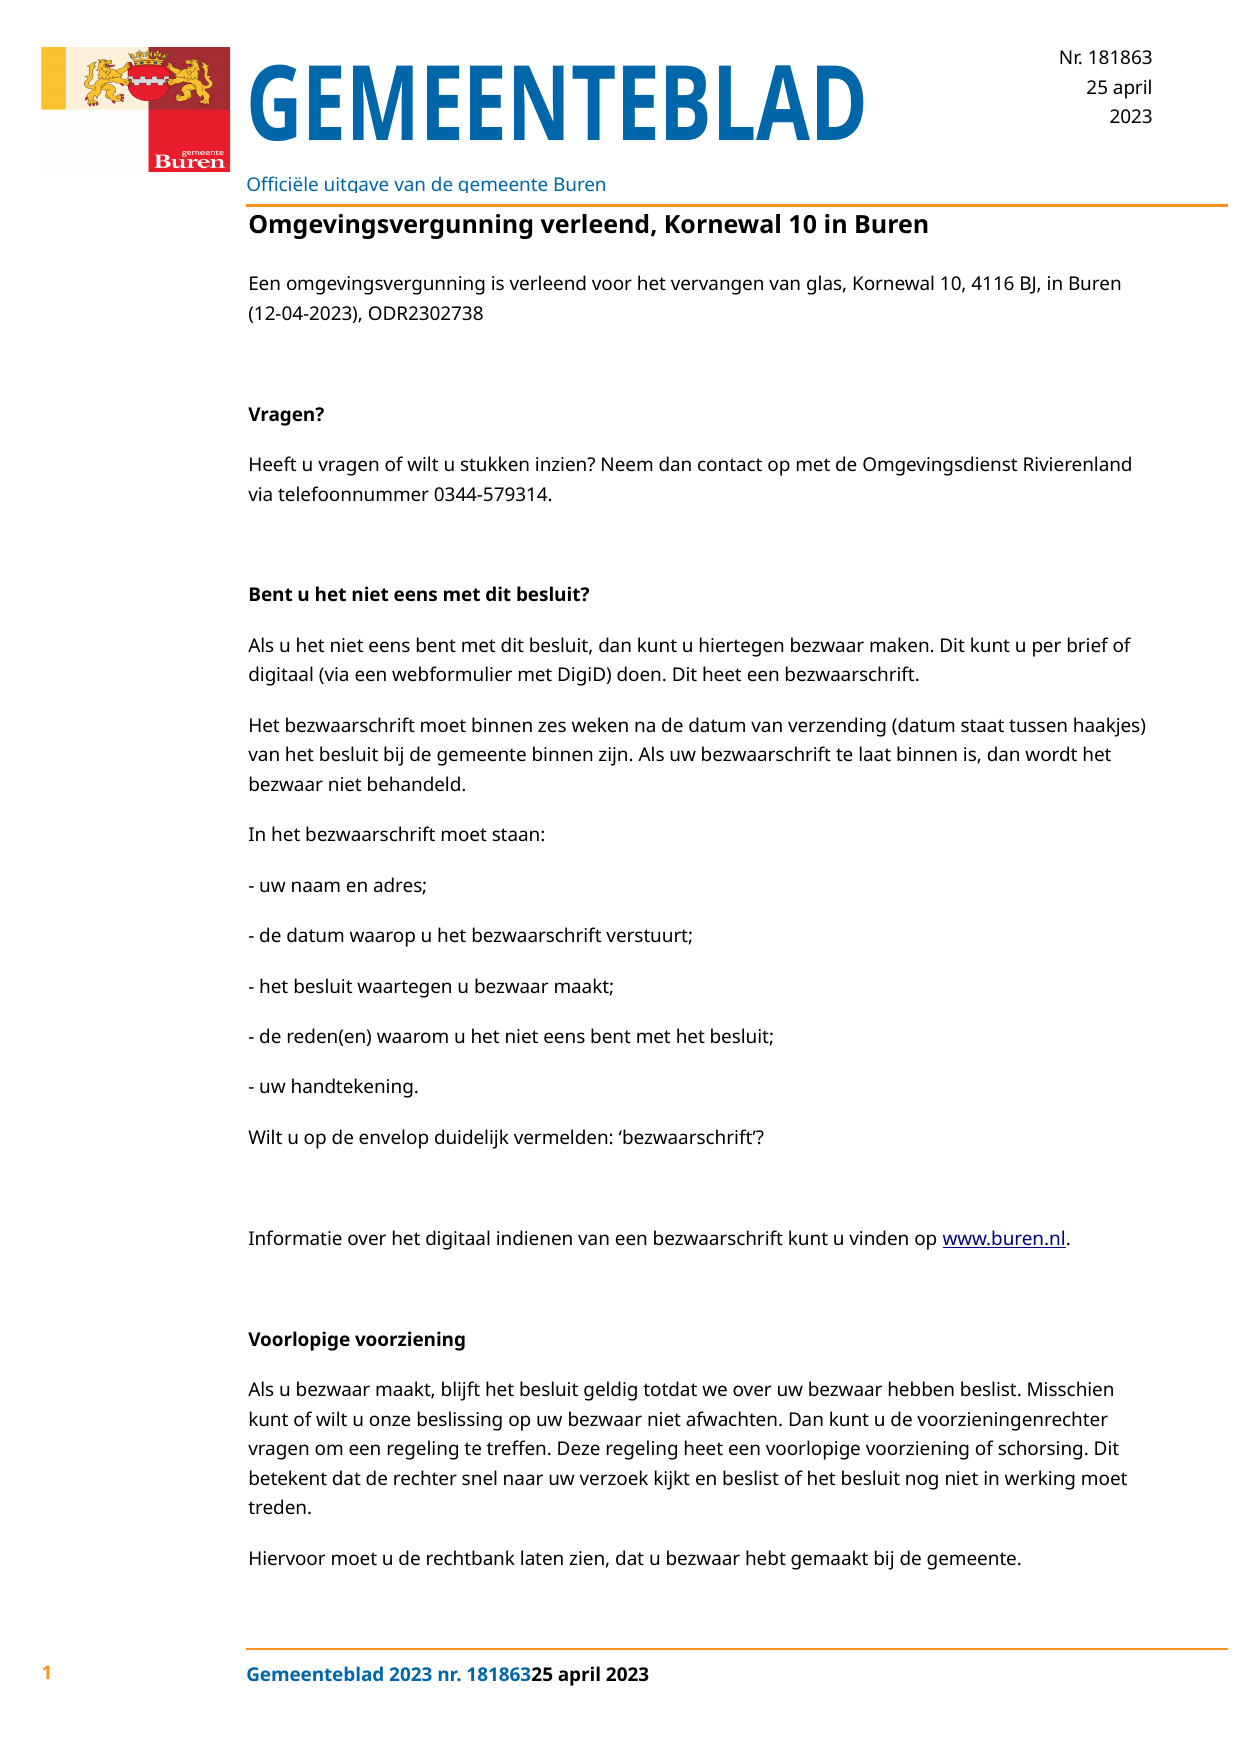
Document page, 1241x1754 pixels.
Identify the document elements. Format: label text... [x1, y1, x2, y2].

text - uw naam en adres; [248, 872, 1152, 898]
text Heeft u vragen of wilt u stukken inzien? Neem dan contact op met de Omgevingsdienst Rivierenland via telefoonnummer 0344-579314. [248, 451, 1152, 506]
text Als u het niet eens bent met dit besluit, dan kunt u hiertegen bezwaar maken. Dit kunt u per brief of digitaal (via een webformulier met DigiD) doen. Dit heet een bezwaarschrift. [248, 632, 1152, 687]
picture [41, 47, 231, 172]
text Het bezwaarschrift moet binnen zes weken na de datum van verzending (datum staat tussen haakjes) van het besluit bij de gemeente binnen zijn. Als uw bezwaarschrift te laat binnen is, dan wordt het bezwaar niet behandeld. [248, 712, 1152, 797]
text Wilt u op de envelop duidelijk vermelden: ‘bezwaarschrift’? [248, 1124, 1152, 1150]
text - uw handtekening. [248, 1074, 1152, 1099]
text - de reden(en) waarom u het niet eens bent met het besluit; [248, 1023, 1152, 1049]
text - het besluit waartegen u bezwaar maakt; [248, 973, 1152, 998]
text Als u bezwaar maakt, blijft het besluit geldig totdat we over uw bezwaar hebben beslist. Misschien kunt of wilt u onze beslissing op uw bezwaar niet afwachten. Dan kunt u de voorzieningenrechter vragen om een regeling te treffen. Deze regeling heet een voorlopige voorziening of schorsing. Dit betekent dat de rechter snel naar uw verzoek kijkt en beslist of het besluit nog niet in werking moet treden. [248, 1376, 1152, 1520]
text Voorlopige voorziening [248, 1326, 1152, 1351]
text Een omgevingsvergunning is verleend voor het vervangen van glas, Kornewal 10, 4116 BJ, in Buren (12-04-2023), ODR2302738 [248, 270, 1152, 326]
text Informatie over het digitaal indienen van een bezwaarschrift kunt u vinden op www.buren.nl. [248, 1225, 1152, 1251]
text Omgevingsvergunning verleend, Kornewal 10 in Buren [248, 207, 1152, 241]
text Vragen? [248, 401, 1152, 426]
text Bent u het niet eens met dit besluit? [248, 582, 1152, 607]
text - de datum waarop u het bezwaarschrift verstuurt; [248, 922, 1152, 948]
text Hiervoor moet u de rechtbank laten zien, dat u bezwaar hebt gemaakt bij de gemeente. [248, 1545, 1152, 1571]
text In het bezwaarschrift moet staan: [248, 822, 1152, 847]
